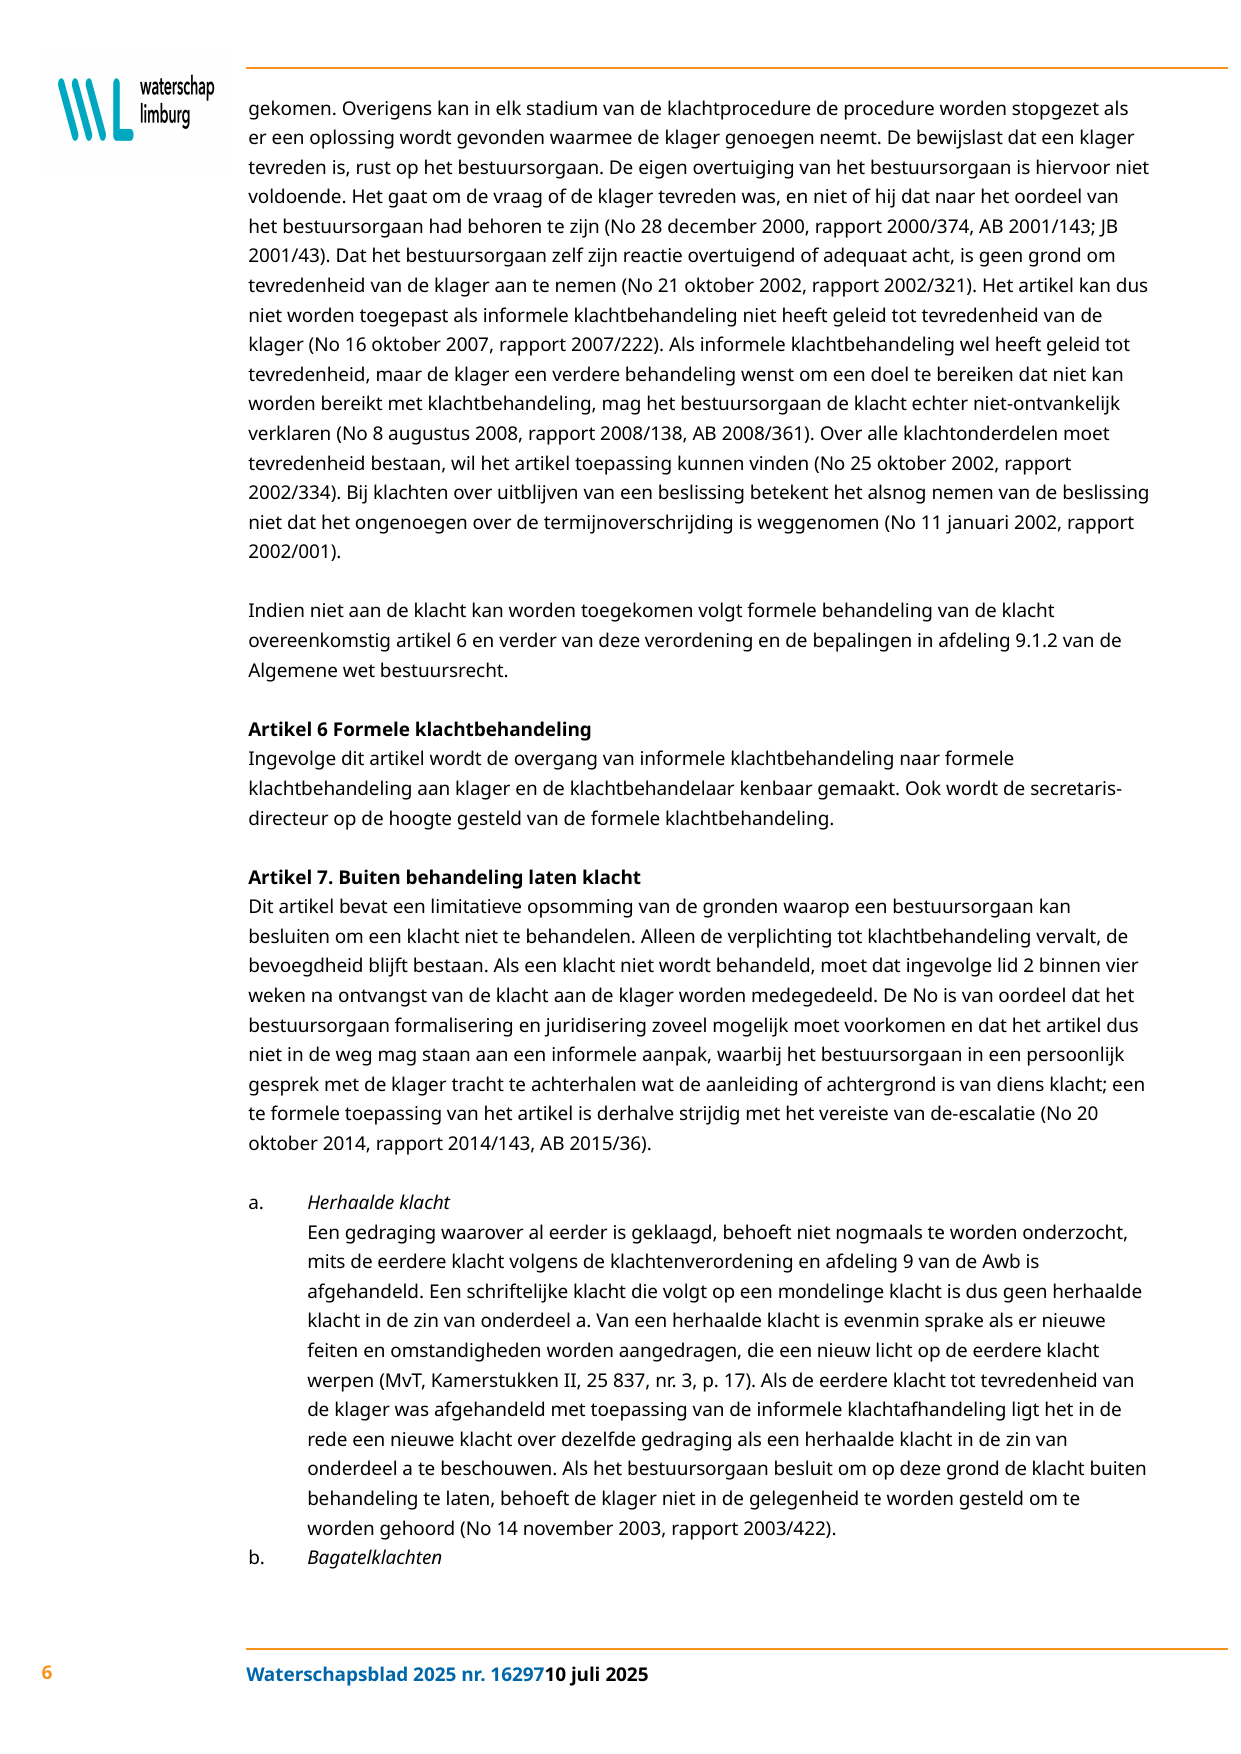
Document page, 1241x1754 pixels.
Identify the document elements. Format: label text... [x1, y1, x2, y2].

text Artikel 7. Buiten behandeling laten klacht [248, 864, 1152, 890]
list Herhaalde klacht [248, 1189, 1152, 1215]
text gekomen. Overigens kan in elk stadium van de klachtprocedure de procedure worden stopgezet als er een oplossing wordt gevonden waarmee de klager genoegen neemt. De bewijslast dat een klager tevreden is, rust op het bestuursorgaan. De eigen overtuiging van het bestuursorgaan is hiervoor niet voldoende. Het gaat om de vraag of de klager tevreden was, en niet of hij dat naar het oordeel van het bestuursorgaan had behoren te zijn (No 28 december 2000, rapport 2000/374, AB 2001/143; JB 2001/43). Dat het bestuursorgaan zelf zijn reactie overtuigend of adequaat acht, is geen grond om tevredenheid van de klager aan te nemen (No 21 oktober 2002, rapport 2002/321). Het artikel kan dus niet worden toegepast als informele klachtbehandeling niet heeft geleid tot tevredenheid van de klager (No 16 oktober 2007, rapport 2007/222). Als informele klachtbehandeling wel heeft geleid tot tevredenheid, maar de klager een verdere behandeling wenst om een doel te bereiken dat niet kan worden bereikt met klachtbehandeling, mag het bestuursorgaan de klacht echter niet-ontvankelijk verklaren (No 8 augustus 2008, rapport 2008/138, AB 2008/361). Over alle klachtonderdelen moet tevredenheid bestaan, wil het artikel toepassing kunnen vinden (No 25 oktober 2002, rapport 2002/334). Bij klachten over uitblijven van een beslissing betekent het alsnog nemen van de beslissing niet dat het ongenoegen over de termijnoverschrijding is weggenomen (No 11 januari 2002, rapport 2002/001). [248, 95, 1152, 564]
text Artikel 6 Formele klachtbehandeling [248, 716, 1152, 742]
text Ingevolge dit artikel wordt de overgang van informele klachtbehandeling naar formele klachtbehandeling aan klager en de klachtbehandelaar kenbaar gemaakt. Ook wordt de secretaris- directeur op de hoogte gesteld van de formele klachtbehandeling. [248, 746, 1152, 831]
picture [41, 47, 231, 172]
list Een gedraging waarover al eerder is geklaagd, behoeft niet nogmaals te worden onderzocht, mits de eerdere klacht volgens de klachtenverordening en afdeling 9 van de Awb is afgehandeld. Een schriftelijke klacht die volgt op een mondelinge klacht is dus geen herhaalde klacht in de zin van onderdeel a. Van een herhaalde klacht is evenmin sprake als er nieuwe feiten en omstandigheden worden aangedragen, die een nieuw licht op de eerdere klacht werpen (MvT, Kamerstukken II, 25 837, nr. 3, p. 17). Als de eerdere klacht tot tevredenheid van de klager was afgehandeld met toepassing van de informele klachtafhandeling ligt het in de rede een nieuwe klacht over dezelfde gedraging als een herhaalde klacht in de zin van onderdeel a te beschouwen. Als het bestuursorgaan besluit om op deze grond de klacht buiten behandeling te laten, behoeft de klager niet in de gelegenheid te worden gesteld om te worden gehoord (No 14 november 2003, rapport 2003/422). [248, 1219, 1152, 1541]
text Dit artikel bevat een limitatieve opsomming van de gronden waarop een bestuursorgaan kan besluiten om een klacht niet te behandelen. Alleen de verplichting tot klachtbehandeling vervalt, de bevoegdheid blijft bestaan. Als een klacht niet wordt behandeld, moet dat ingevolge lid 2 binnen vier weken na ontvangst van de klacht aan de klager worden medegedeeld. De No is van oordeel dat het bestuursorgaan formalisering en juridisering zoveel mogelijk moet voorkomen en dat het artikel dus niet in de weg mag staan aan een informele aanpak, waarbij het bestuursorgaan in een persoonlijk gesprek met de klager tracht te achterhalen wat de aanleiding of achtergrond is van diens klacht; een te formele toepassing van het artikel is derhalve strijdig met het vereiste van de-escalatie (No 20 oktober 2014, rapport 2014/143, AB 2015/36). [248, 893, 1152, 1156]
text Indien niet aan de klacht kan worden toegekomen volgt formele behandeling van de klacht overeenkomstig artikel 6 en verder van deze verordening en de bepalingen in afdeling 9.1.2 van de Algemene wet bestuursrecht. [248, 598, 1152, 683]
list Bagatelklachten [248, 1544, 1152, 1570]
